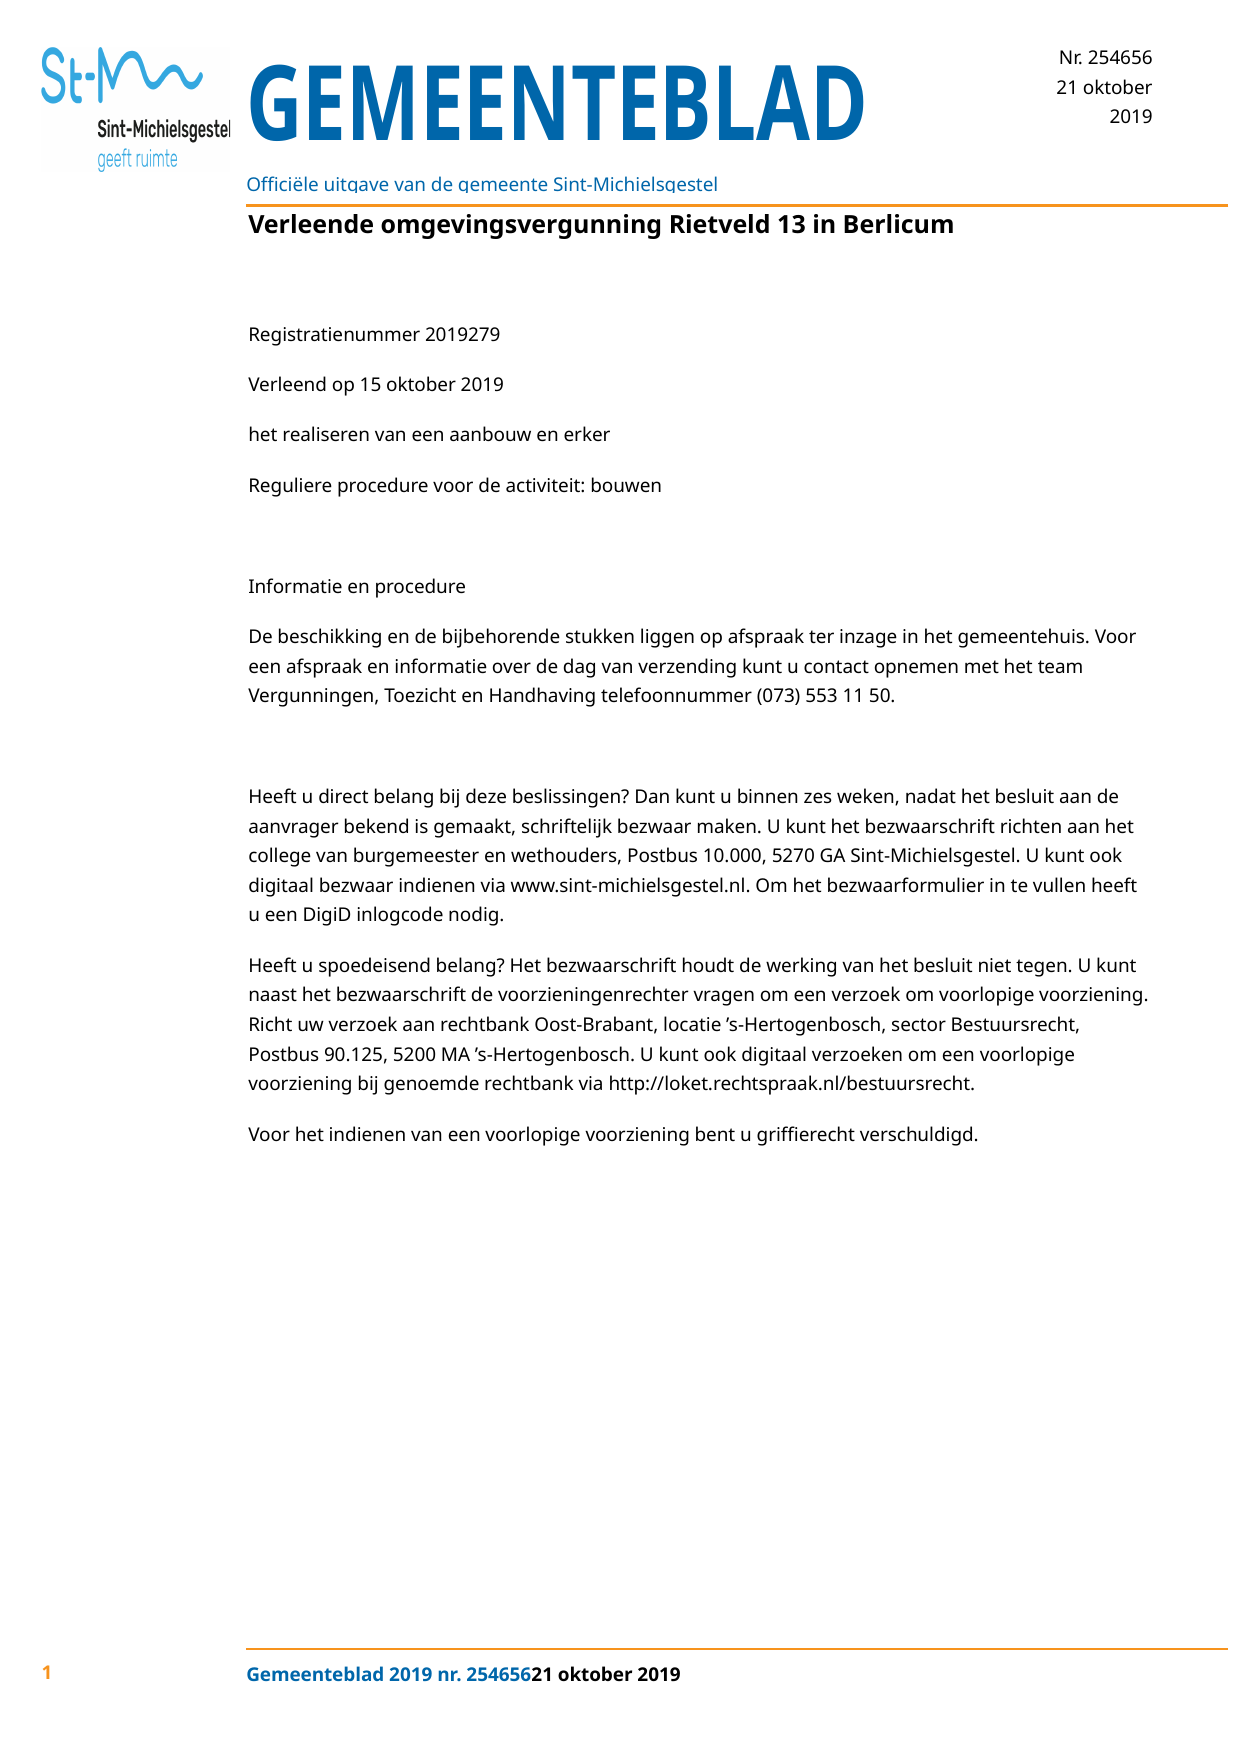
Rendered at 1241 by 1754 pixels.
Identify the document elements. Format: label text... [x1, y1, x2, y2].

text Reguliere procedure voor de activiteit: bouwen [248, 472, 1152, 498]
text De beschikking en de bijbehorende stukken liggen op afspraak ter inzage in het gemeentehuis. Voor een afspraak en informatie over de dag van verzending kunt u contact opnemen met het team Vergunningen, Toezicht en Handhaving telefoonnummer (073) 553 11 50. [248, 623, 1152, 708]
text Informatie en procedure [248, 573, 1152, 598]
picture [41, 47, 231, 172]
text het realiseren van een aanbouw en erker [248, 422, 1152, 447]
text Verleend op 15 oktober 2019 [248, 371, 1152, 397]
text Heeft u direct belang bij deze beslissingen? Dan kunt u binnen zes weken, nadat het besluit aan de aanvrager bekend is gemaakt, schriftelijk bezwaar maken. U kunt het bezwaarschrift richten aan het college van burgemeester en wethouders, Postbus 10.000, 5270 GA Sint-Michielsgestel. U kunt ook digitaal bezwaar indienen via www.sint-michielsgestel.nl. Om het bezwaarformulier in te vullen heeft u een DigiD inlogcode nodig. [248, 783, 1152, 927]
text Heeft u spoedeisend belang? Het bezwaarschrift houdt de werking van het besluit niet tegen. U kunt naast het bezwaarschrift de voorzieningenrechter vragen om een verzoek om voorlopige voorziening. Richt uw verzoek aan rechtbank Oost-Brabant, locatie ’s-Hertogenbosch, sector Bestuursrecht, Postbus 90.125, 5200 MA ’s-Hertogenbosch. U kunt ook digitaal verzoeken om een voorlopige voorziening bij genoemde rechtbank via http://loket.rechtspraak.nl/bestuursrecht. [248, 952, 1152, 1096]
text Registratienummer 2019279 [248, 321, 1152, 346]
text Voor het indienen van een voorlopige voorziening bent u griffierecht verschuldigd. [248, 1121, 1152, 1146]
text Verleende omgevingsvergunning Rietveld 13 in Berlicum [248, 207, 1152, 241]
